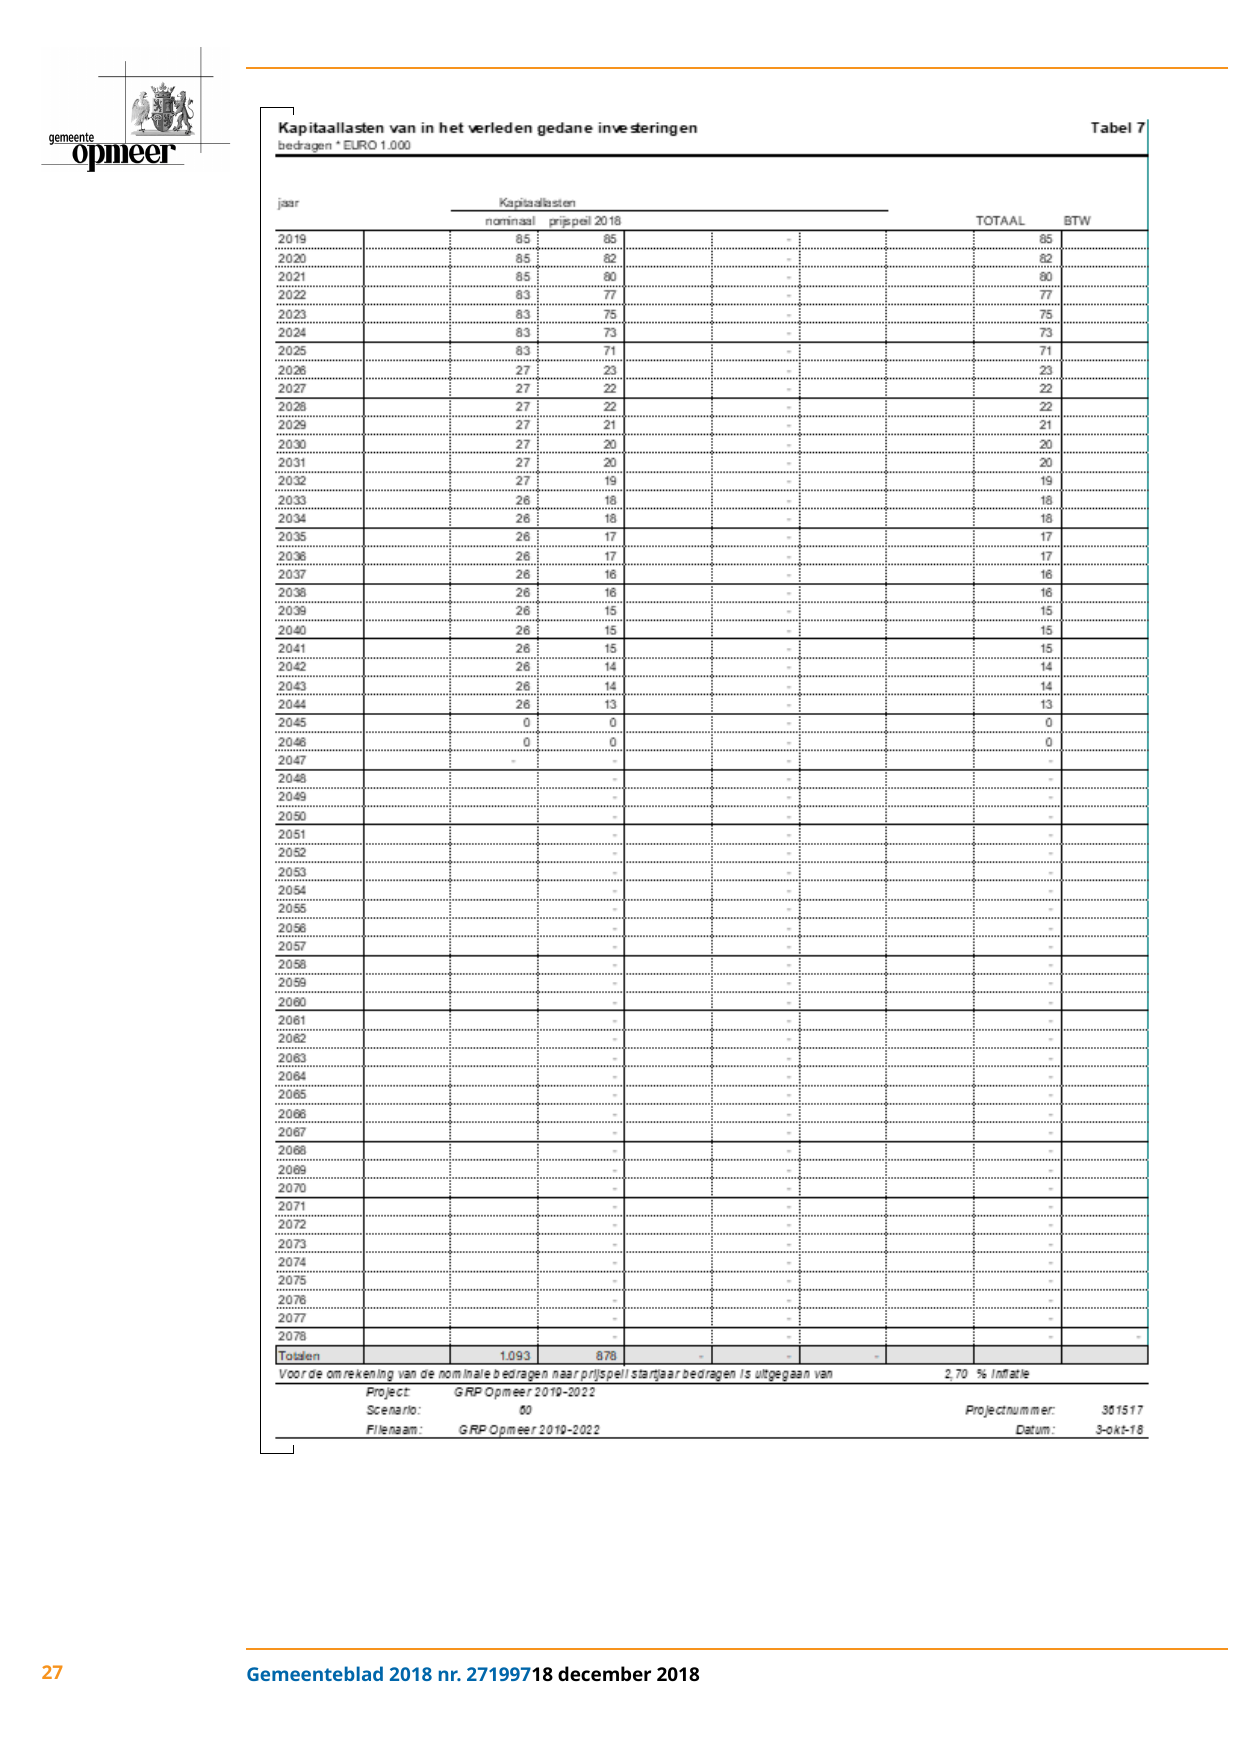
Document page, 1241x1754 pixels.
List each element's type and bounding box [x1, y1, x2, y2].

picture [268, 115, 1155, 1445]
picture [41, 47, 231, 172]
